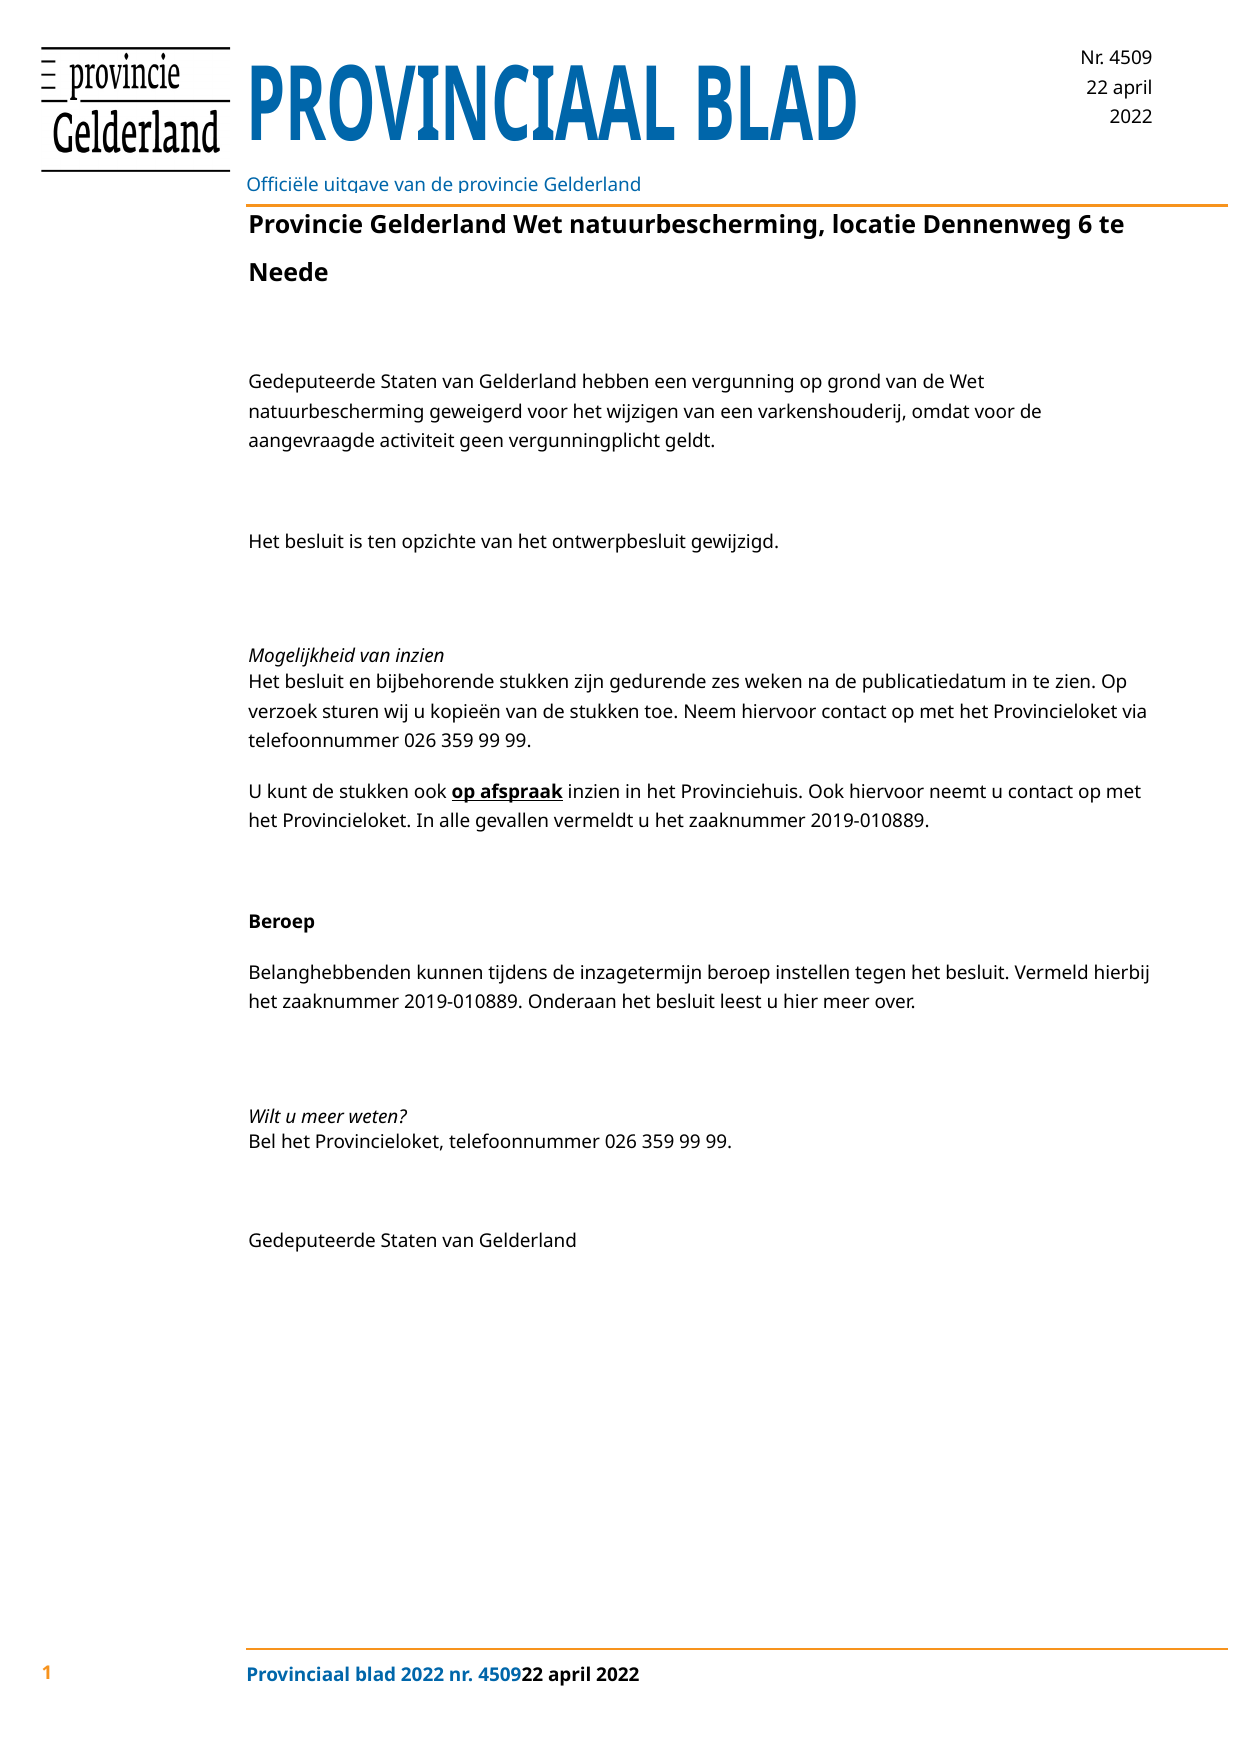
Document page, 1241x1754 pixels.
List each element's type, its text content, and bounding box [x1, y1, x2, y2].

text Het besluit en bijbehorende stukken zijn gedurende zes weken na de publicatiedatum in te zien. Op verzoek sturen wij u kopieën van de stukken toe. Neem hiervoor contact op met het Provincieloket via telefoonnummer 026 359 99 99. [248, 668, 1152, 753]
picture [41, 47, 231, 172]
text Beroep [248, 908, 1152, 934]
text Wilt u meer weten? [248, 1103, 1152, 1128]
text Belanghebbenden kunnen tijdens de inzagetermijn beroep instellen tegen het besluit. Vermeld hierbij het zaaknummer 2019-010889. Onderaan het besluit leest u hier meer over. [248, 959, 1152, 1014]
text Provincie Gelderland Wet natuurbescherming, locatie Dennenweg 6 te Neede [248, 207, 1152, 288]
text Gedeputeerde Staten van Gelderland [248, 1227, 1152, 1252]
text Mogelijkheid van inzien [248, 643, 1152, 668]
text Het besluit is ten opzichte van het ontwerpbesluit gewijzigd. [248, 528, 1152, 554]
text U kunt de stukken ook op afspraak inzien in het Provinciehuis. Ook hiervoor neemt u contact op met het Provincieloket. In alle gevallen vermeldt u het zaaknummer 2019-010889. [248, 778, 1152, 833]
text Gedeputeerde Staten van Gelderland hebben een vergunning op grond van de Wet natuurbescherming geweigerd voor het wijzigen van een varkenshouderij, omdat voor de aangevraagde activiteit geen vergunningplicht geldt. [248, 368, 1152, 453]
text Bel het Provincieloket, telefoonnummer 026 359 99 99. [248, 1128, 1152, 1154]
